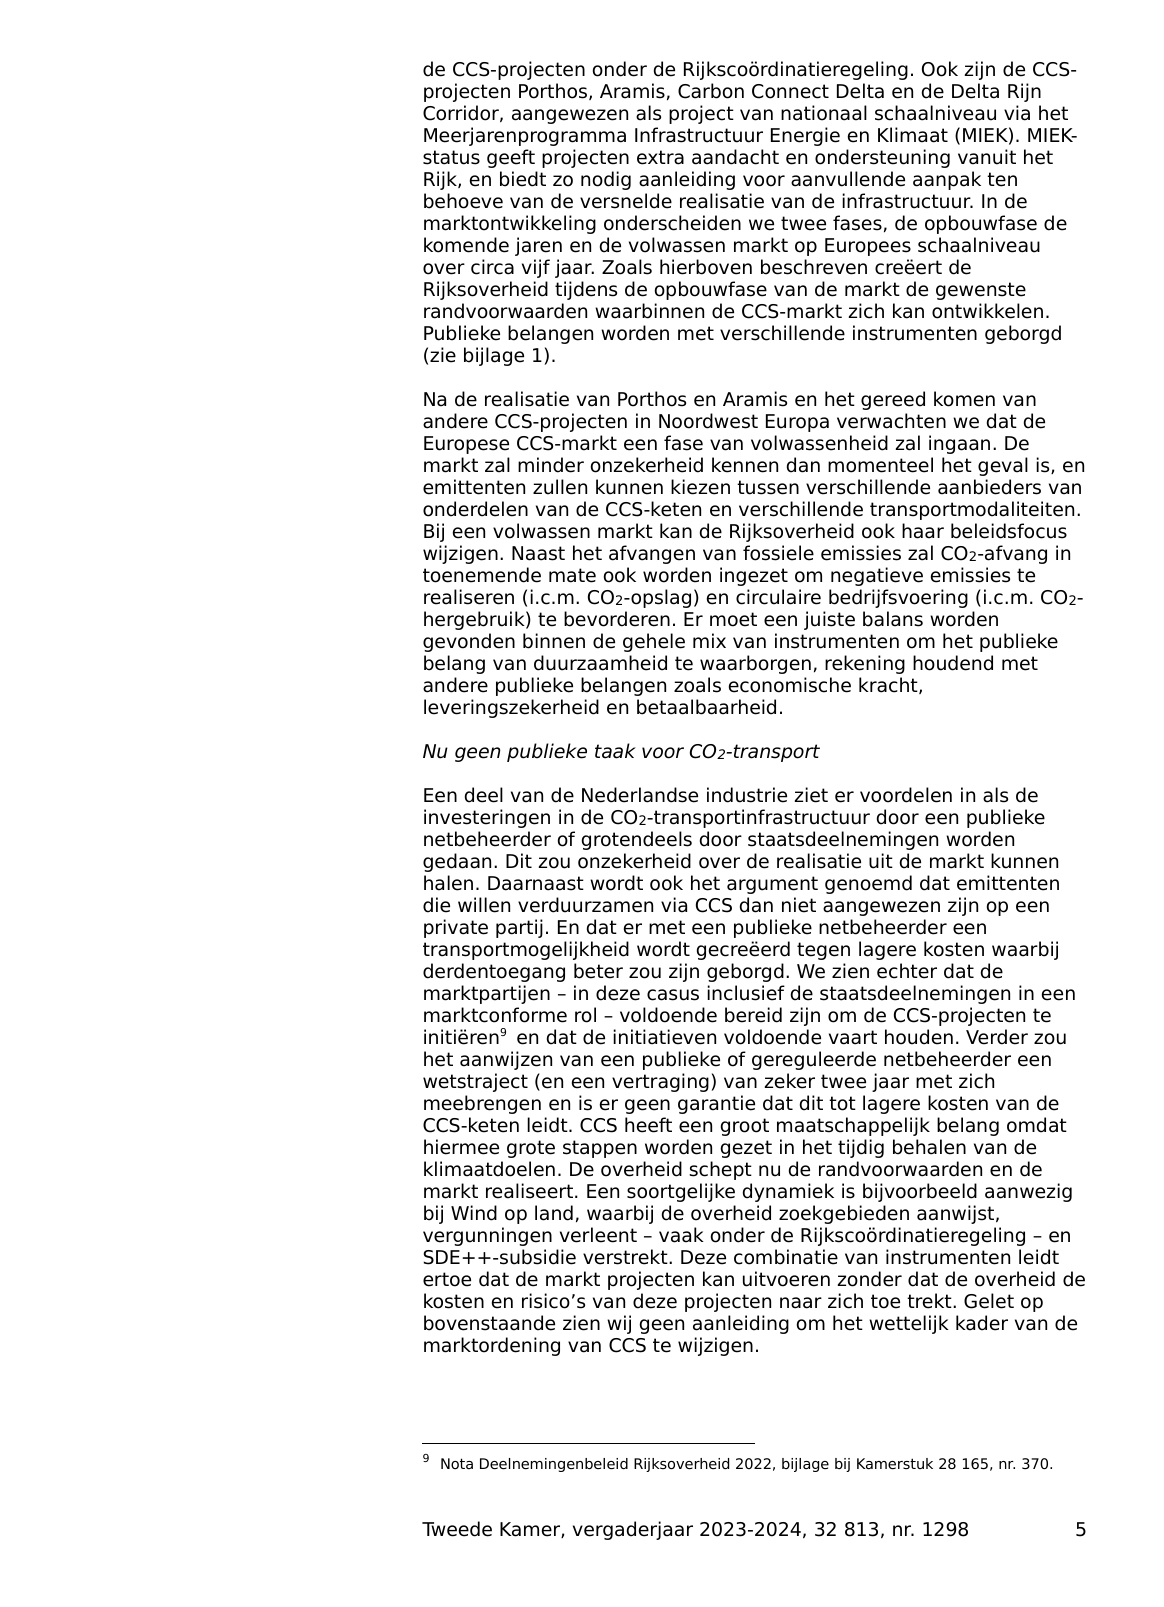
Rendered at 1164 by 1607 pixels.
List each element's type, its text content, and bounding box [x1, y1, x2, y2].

text de CCS-projecten onder de Rijkscoördinatieregeling. Ook zijn de CCS-projecten Porthos, Aramis, Carbon Connect Delta en de Delta Rijn Corridor, aangewezen als project van nationaal schaalniveau via het Meerjarenprogramma Infrastructuur Energie en Klimaat (MIEK). MIEK-status geeft projecten extra aandacht en ondersteuning vanuit het Rijk, en biedt zo nodig aanleiding voor aanvullende aanpak ten behoeve van de versnelde realisatie van de infrastructuur. In de marktontwikkeling onderscheiden we twee fases, de opbouwfase de komende jaren en de volwassen markt op Europees schaalniveau over circa vijf jaar. Zoals hierboven beschreven creëert de Rijksoverheid tijdens de opbouwfase van de markt de gewenste randvoorwaarden waarbinnen de CCS-markt zich kan ontwikkelen. Publieke belangen worden met verschillende instrumenten geborgd (zie bijlage 1). [422, 59, 1087, 367]
text Nota Deelnemingenbeleid Rijksoverheid 2022, bijlage bij Kamerstuk 28 165, nr. 370. [422, 1452, 1087, 1474]
text Na de realisatie van Porthos en Aramis en het gereed komen van andere CCS-projecten in Noordwest Europa verwachten we dat de Europese CCS-markt een fase van volwassenheid zal ingaan. De markt zal minder onzekerheid kennen dan momenteel het geval is, en emittenten zullen kunnen kiezen tussen verschillende aanbieders van onderdelen van de CCS-keten en verschillende transportmodaliteiten. Bij een volwassen markt kan de Rijksoverheid ook haar beleidsfocus wijzigen. Naast het afvangen van fossiele emissies zal CO2-afvang in toenemende mate ook worden ingezet om negatieve emissies te realiseren (i.c.m. CO2-opslag) en circulaire bedrijfsvoering (i.c.m. CO2-hergebruik) te bevorderen. Er moet een juiste balans worden gevonden binnen de gehele mix van instrumenten om het publieke belang van duurzaamheid te waarborgen, rekening houdend met andere publieke belangen zoals economische kracht, leveringszekerheid en betaalbaarheid. [422, 389, 1087, 719]
subtitle Nu geen publieke taak voor CO2-transport [422, 741, 1087, 763]
text Een deel van de Nederlandse industrie ziet er voordelen in als de investeringen in de CO2-transportinfrastructuur door een publieke netbeheerder of grotendeels door staatsdeelnemingen worden gedaan. Dit zou onzekerheid over de realisatie uit de markt kunnen halen. Daarnaast wordt ook het argument genoemd dat emittenten die willen verduurzamen via CCS dan niet aangewezen zijn op een private partij. En dat er met een publieke netbeheerder een transportmogelijkheid wordt gecreëerd tegen lagere kosten waarbij derdentoegang beter zou zijn geborgd. We zien echter dat de marktpartijen – in deze casus inclusief de staatsdeelnemingen in een marktconforme rol – voldoende bereid zijn om de CCS-projecten te initiëren en dat de initiatieven voldoende vaart houden. Verder zou het aanwijzen van een publieke of gereguleerde netbeheerder een wetstraject (en een vertraging) van zeker twee jaar met zich meebrengen en is er geen garantie dat dit tot lagere kosten van de CCS-keten leidt. CCS heeft een groot maatschappelijk belang omdat hiermee grote stappen worden gezet in het tijdig behalen van de klimaatdoelen. De overheid schept nu de randvoorwaarden en de markt realiseert. Een soortgelijke dynamiek is bijvoorbeeld aanwezig bij Wind op land, waarbij de overheid zoekgebieden aanwijst, vergunningen verleent – vaak onder de Rijkscoördinatieregeling – en SDE++-subsidie verstrekt. Deze combinatie van instrumenten leidt ertoe dat de markt projecten kan uitvoeren zonder dat de overheid de kosten en risico’s van deze projecten naar zich toe trekt. Gelet op bovenstaande zien wij geen aanleiding om het wettelijk kader van de marktordening van CCS te wijzigen. [422, 785, 1087, 1356]
